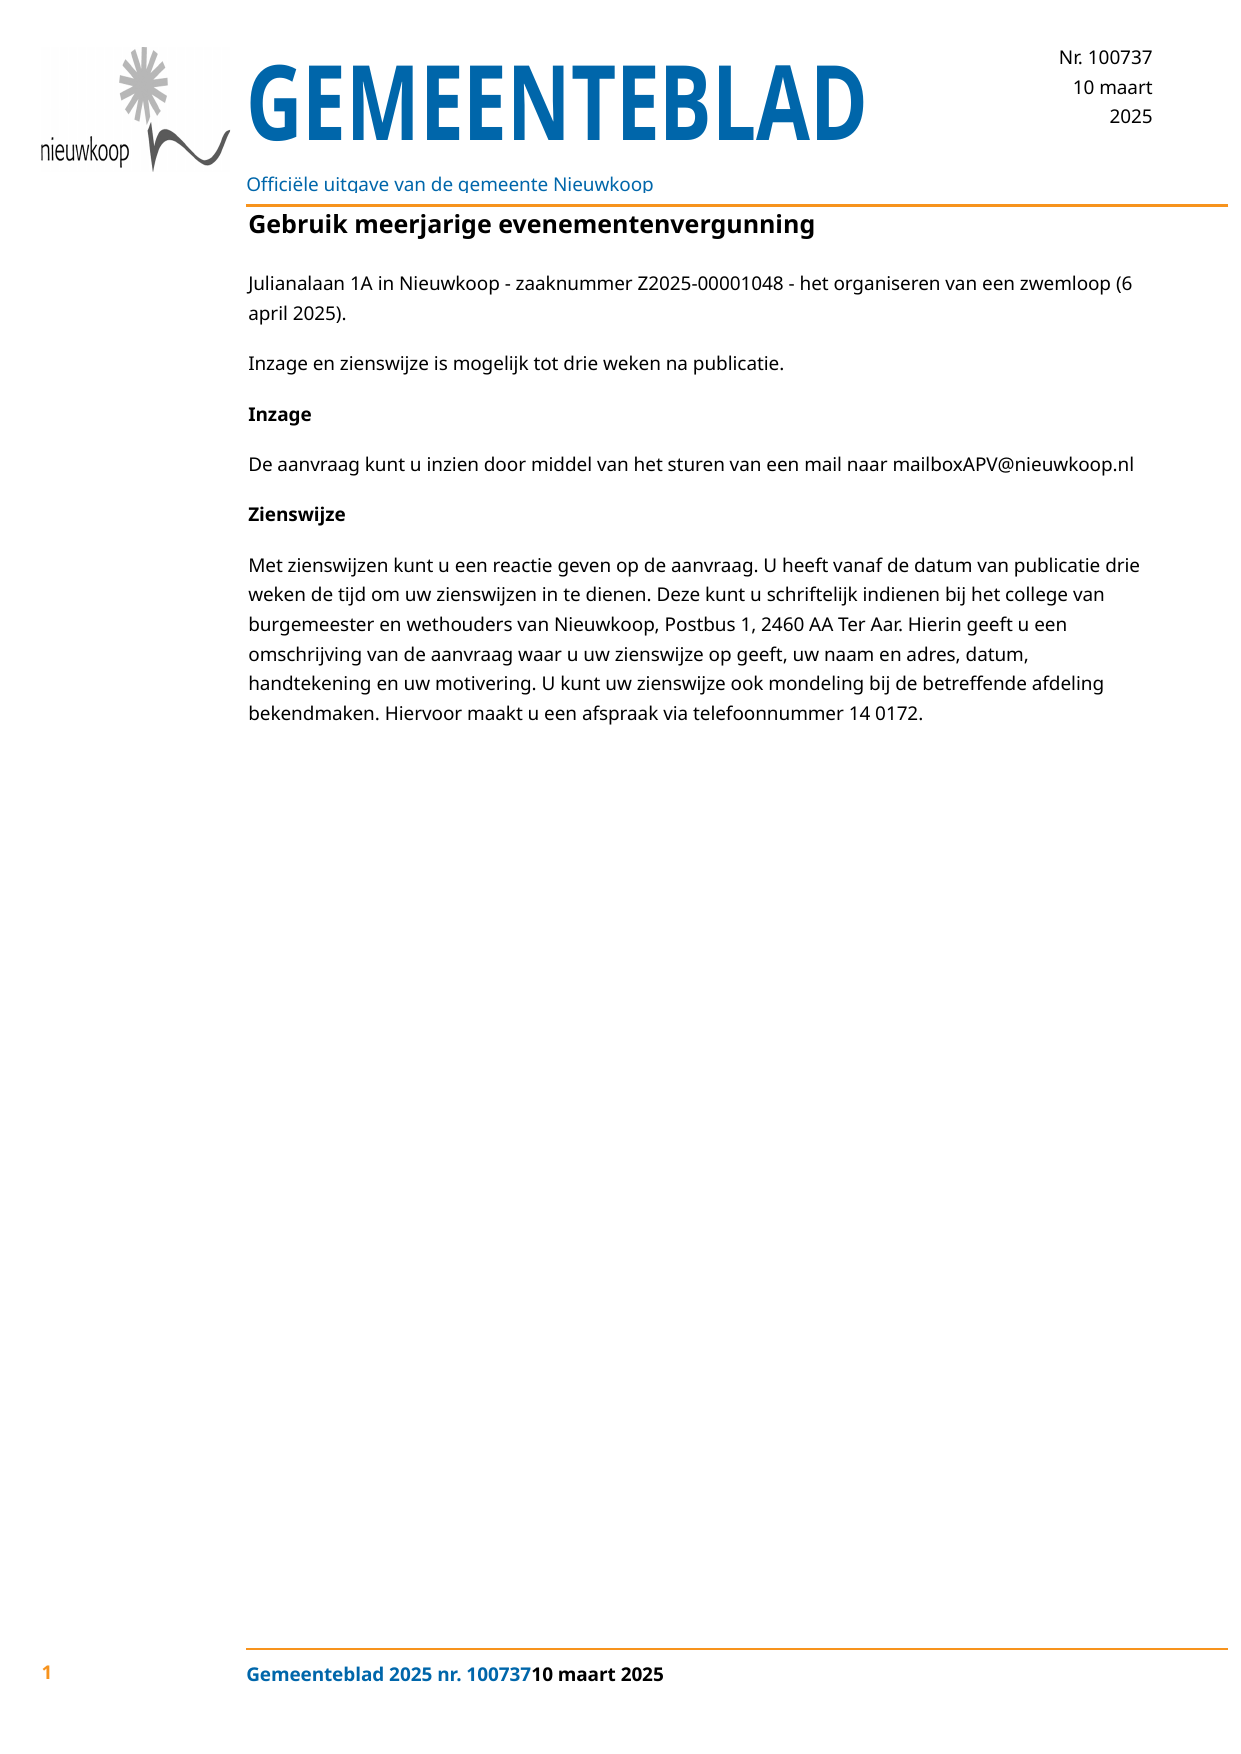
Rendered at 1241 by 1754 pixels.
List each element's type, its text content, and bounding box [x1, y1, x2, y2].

picture [41, 47, 231, 172]
text Zienswijze [248, 502, 1152, 527]
text Gebruik meerjarige evenementenvergunning [248, 207, 1152, 241]
text Met zienswijzen kunt u een reactie geven op de aanvraag. U heeft vanaf de datum van publicatie drie weken de tijd om uw zienswijzen in te dienen. Deze kunt u schriftelijk indienen bij het college van burgemeester en wethouders van Nieuwkoop, Postbus 1, 2460 AA Ter Aar. Hierin geeft u een omschrijving van de aanvraag waar u uw zienswijze op geeft, uw naam en adres, datum, handtekening en uw motivering. U kunt uw zienswijze ook mondeling bij de betreffende afdeling bekendmaken. Hiervoor maakt u een afspraak via telefoonnummer 14 0172. [248, 552, 1152, 726]
text Julianalaan 1A in Nieuwkoop - zaaknummer Z2025-00001048 - het organiseren van een zwemloop (6 april 2025). [248, 270, 1152, 326]
text De aanvraag kunt u inzien door middel van het sturen van een mail naar mailboxAPV@nieuwkoop.nl [248, 451, 1152, 477]
text Inzage en zienswijze is mogelijk tot drie weken na publicatie. [248, 350, 1152, 376]
text Inzage [248, 401, 1152, 426]
